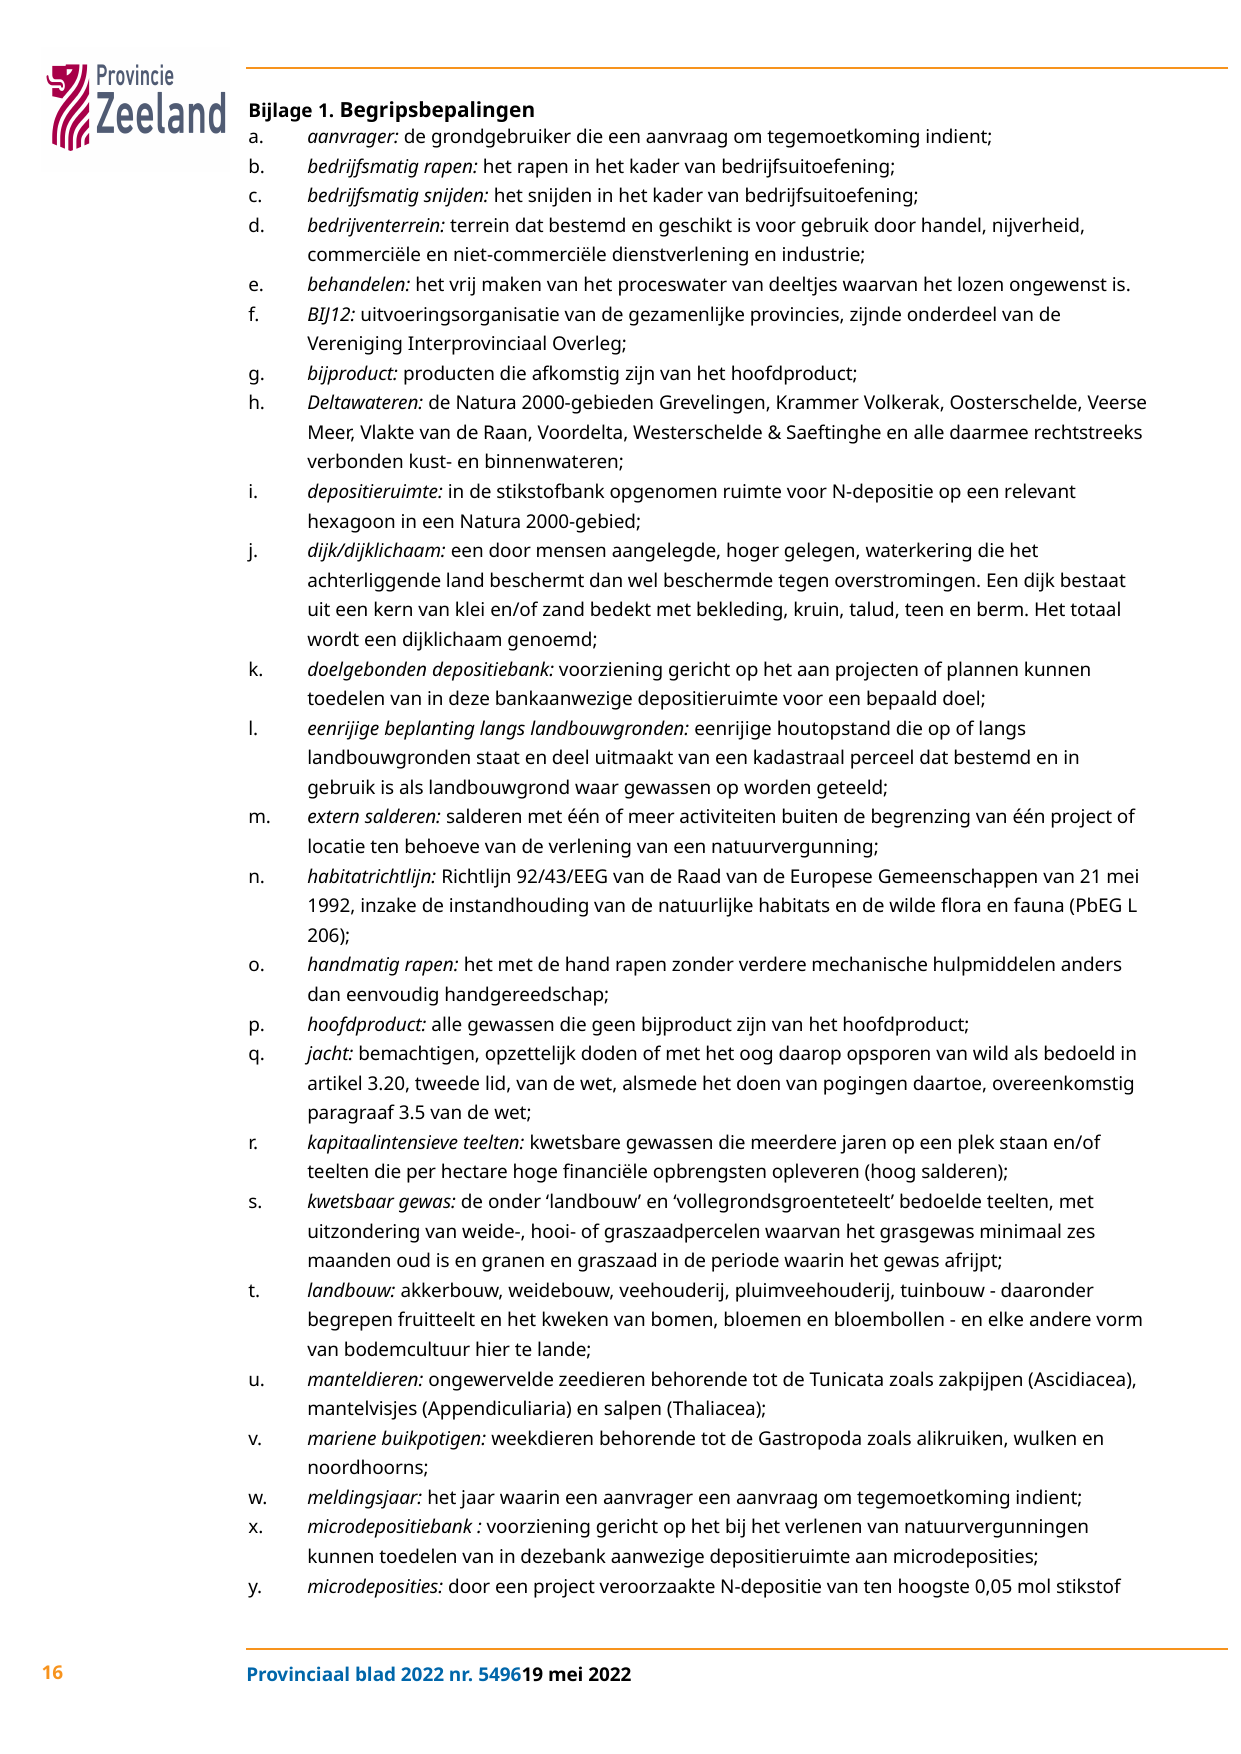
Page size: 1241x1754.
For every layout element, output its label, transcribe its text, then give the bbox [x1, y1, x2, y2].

list aanvrager: de grondgebruiker die een aanvraag om tegemoetkoming indient; [248, 123, 1152, 149]
list microdepositiebank : voorziening gericht op het bij het verlenen van natuurvergunningen kunnen toedelen van in dezebank aanwezige depositieruimte aan microdeposities; [248, 1514, 1152, 1569]
picture [41, 47, 231, 172]
list extern salderen: salderen met één of meer activiteiten buiten de begrenzing van één project of locatie ten behoeve van de verlening van een natuurvergunning; [248, 804, 1152, 859]
list bedrijventerrein: terrein dat bestemd en geschikt is voor gebruik door handel, nijverheid, commerciële en niet-commerciële dienstverlening en industrie; [248, 212, 1152, 267]
list microdeposities: door een project veroorzaakte N-depositie van ten hoogste 0,05 mol stikstof [248, 1573, 1152, 1599]
list behandelen: het vrij maken van het proceswater van deeltjes waarvan het lozen ongewenst is. [248, 271, 1152, 297]
list kapitaalintensieve teelten: kwetsbare gewassen die meerdere jaren op een plek staan en/of teelten die per hectare hoge financiële opbrengsten opleveren (hoog salderen); [248, 1129, 1152, 1184]
text Bijlage 1. Begripsbepalingen [248, 95, 1152, 123]
list depositieruimte: in de stikstofbank opgenomen ruimte voor N-depositie op een relevant hexagoon in een Natura 2000-gebied; [248, 478, 1152, 534]
list dijk/dijklichaam: een door mensen aangelegde, hoger gelegen, waterkering die het achterliggende land beschermt dan wel beschermde tegen overstromingen. Een dijk bestaat uit een kern van klei en/of zand bedekt met bekleding, kruin, talud, teen en berm. Het totaal wordt een dijklichaam genoemd; [248, 537, 1152, 652]
list bedrijfsmatig rapen: het rapen in het kader van bedrijfsuitoefening; [248, 153, 1152, 179]
list BIJ12: uitvoeringsorganisatie van de gezamenlijke provincies, zijnde onderdeel van de Vereniging Interprovinciaal Overleg; [248, 301, 1152, 356]
list jacht: bemachtigen, opzettelijk doden of met het oog daarop opsporen van wild als bedoeld in artikel 3.20, tweede lid, van de wet, alsmede het doen van pogingen daartoe, overeenkomstig paragraaf 3.5 van de wet; [248, 1040, 1152, 1125]
list doelgebonden depositiebank: voorziening gericht op het aan projecten of plannen kunnen toedelen van in deze bankaanwezige depositieruimte voor een bepaald doel; [248, 656, 1152, 711]
list manteldieren: ongewervelde zeedieren behorende tot de Tunicata zoals zakpijpen (Ascidiacea), mantelvisjes (Appendiculiaria) en salpen (Thaliacea); [248, 1366, 1152, 1421]
list bijproduct: producten die afkomstig zijn van het hoofdproduct; [248, 360, 1152, 386]
list eenrijige beplanting langs landbouwgronden: eenrijige houtopstand die op of langs landbouwgronden staat en deel uitmaakt van een kadastraal perceel dat bestemd en in gebruik is als landbouwgrond waar gewassen op worden geteeld; [248, 715, 1152, 800]
list mariene buikpotigen: weekdieren behorende tot de Gastropoda zoals alikruiken, wulken en noordhoorns; [248, 1425, 1152, 1480]
list habitatrichtlijn: Richtlijn 92/43/EEG van de Raad van de Europese Gemeenschappen van 21 mei 1992, inzake de instandhouding van de natuurlijke habitats en de wilde flora en fauna (PbEG L 206); [248, 863, 1152, 948]
list Deltawateren: de Natura 2000-gebieden Grevelingen, Krammer Volkerak, Oosterschelde, Veerse Meer, Vlakte van de Raan, Voordelta, Westerschelde & Saeftinghe en alle daarmee rechtstreeks verbonden kust- en binnenwateren; [248, 389, 1152, 474]
list meldingsjaar: het jaar waarin een aanvrager een aanvraag om tegemoetkoming indient; [248, 1484, 1152, 1510]
list landbouw: akkerbouw, weidebouw, veehouderij, pluimveehouderij, tuinbouw - daaronder begrepen fruitteelt en het kweken van bomen, bloemen en bloembollen - en elke andere vorm van bodemcultuur hier te lande; [248, 1277, 1152, 1362]
list hoofdproduct: alle gewassen die geen bijproduct zijn van het hoofdproduct; [248, 1011, 1152, 1037]
list handmatig rapen: het met de hand rapen zonder verdere mechanische hulpmiddelen anders dan eenvoudig handgereedschap; [248, 952, 1152, 1007]
list bedrijfsmatig snijden: het snijden in het kader van bedrijfsuitoefening; [248, 182, 1152, 208]
list kwetsbaar gewas: de onder ‘landbouw’ en ‘vollegrondsgroenteteelt’ bedoelde teelten, met uitzondering van weide-, hooi- of graszaadpercelen waarvan het grasgewas minimaal zes maanden oud is en granen en graszaad in de periode waarin het gewas afrijpt; [248, 1188, 1152, 1273]
